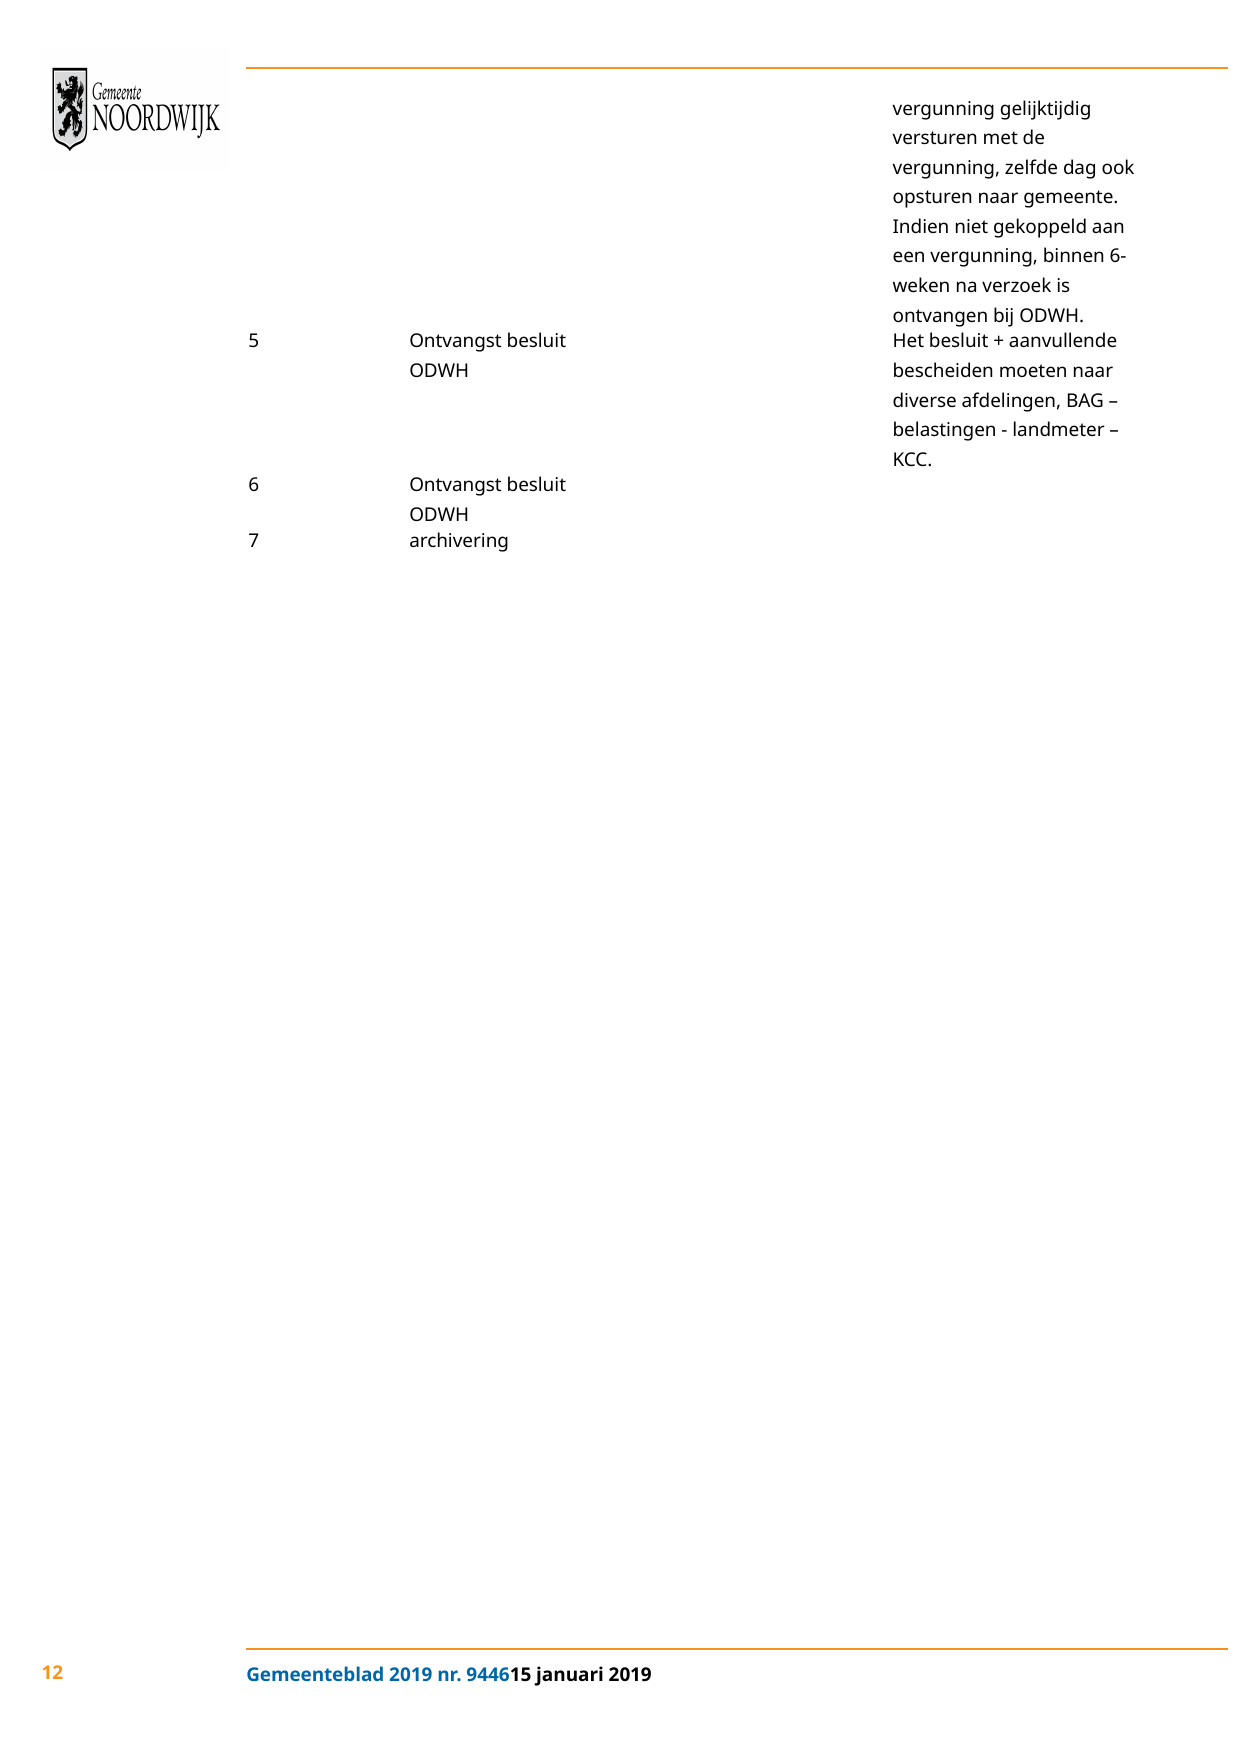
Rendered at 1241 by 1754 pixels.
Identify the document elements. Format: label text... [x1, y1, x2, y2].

table_cell [248, 95, 409, 328]
table_cell [893, 527, 1152, 553]
table_cell vergunning gelijktijdig versturen met de vergunning, zelfde dag ook opsturen naar gemeente. Indien niet gekoppeld aan een vergunning, binnen 6-weken na verzoek is ontvangen bij ODWH. [893, 95, 1152, 328]
table_cell [893, 472, 1152, 527]
table_cell 5 [248, 328, 409, 472]
table_cell [570, 472, 731, 527]
picture [41, 47, 231, 172]
table_cell [570, 328, 731, 472]
table_cell [731, 328, 892, 472]
table_cell archivering [409, 527, 570, 553]
table_cell [570, 95, 731, 328]
table_cell Ontvangst besluit ODWH [409, 472, 570, 527]
table_cell [409, 95, 570, 328]
table_cell [731, 95, 892, 328]
table_cell [570, 527, 731, 553]
table_cell [731, 472, 892, 527]
table_cell 7 [248, 527, 409, 553]
table_cell Het besluit + aanvullende bescheiden moeten naar diverse afdelingen, BAG – belastingen - landmeter – KCC. [893, 328, 1152, 472]
table_cell Ontvangst besluit ODWH [409, 328, 570, 472]
table_cell [731, 527, 892, 553]
table_cell 6 [248, 472, 409, 527]
